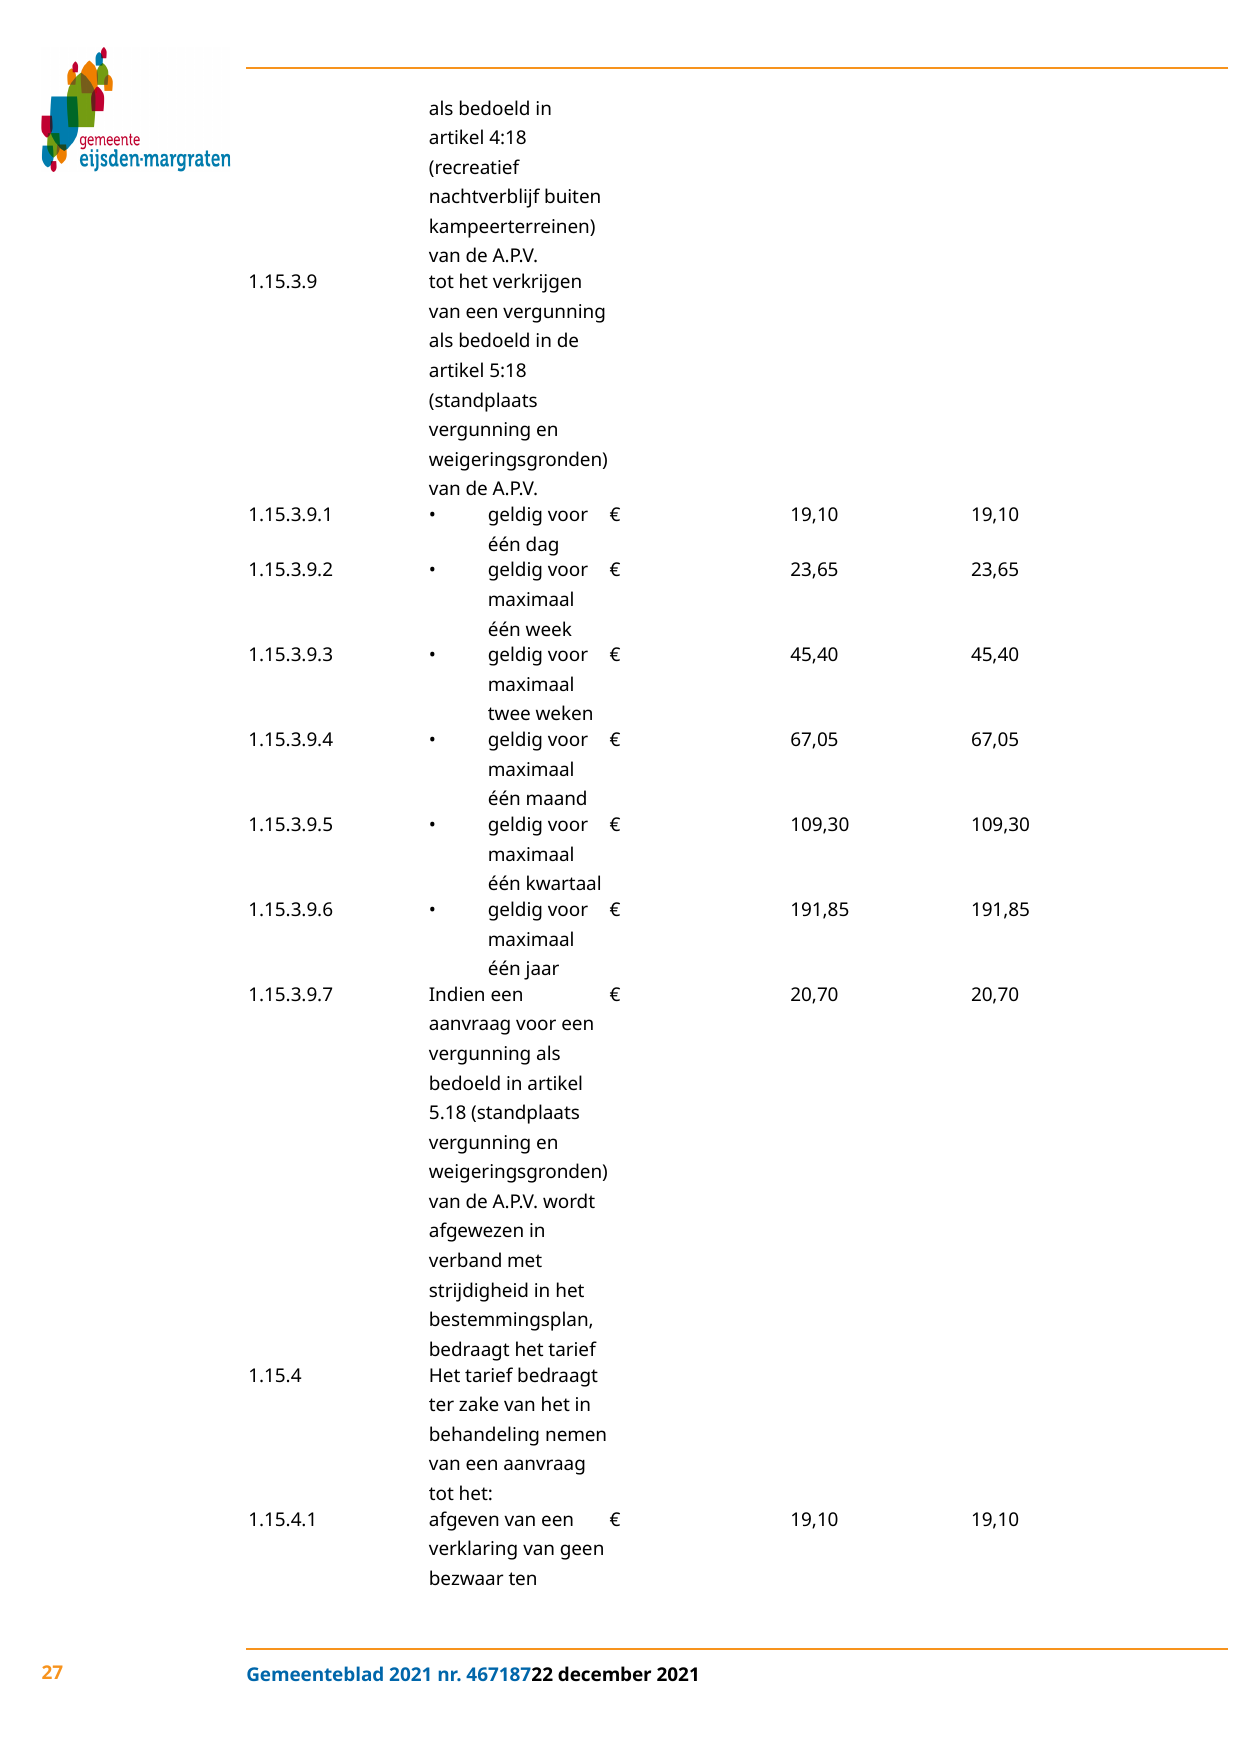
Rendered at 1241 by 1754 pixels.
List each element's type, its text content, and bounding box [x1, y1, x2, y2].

table_cell geldig voor maximaal één kwartaal [429, 811, 609, 896]
table_cell 19,10 [971, 501, 1152, 557]
table_cell € [609, 1506, 790, 1591]
table_cell 1.15.3.9.4 [248, 726, 429, 811]
table_cell [609, 95, 790, 268]
table_cell [609, 1362, 790, 1506]
table_cell 191,85 [790, 896, 971, 981]
table_cell [971, 1362, 1152, 1506]
table_cell [971, 95, 1152, 268]
table_cell € [609, 981, 790, 1362]
table_cell [609, 269, 790, 501]
table_cell [971, 269, 1152, 501]
table_cell 109,30 [790, 811, 971, 896]
picture [41, 47, 231, 172]
table_cell 191,85 [971, 896, 1152, 981]
table_cell € [609, 811, 790, 896]
table_cell 1.15.3.9.5 [248, 811, 429, 896]
table_cell 1.15.3.9.2 [248, 557, 429, 641]
table_cell 45,40 [971, 641, 1152, 726]
table_cell 1.15.3.9.7 [248, 981, 429, 1362]
table_cell € [609, 557, 790, 641]
table_cell afgeven van een verklaring van geen bezwaar ten [429, 1506, 609, 1591]
table_cell 1.15.3.9.3 [248, 641, 429, 726]
table_cell 20,70 [790, 981, 971, 1362]
table_cell € [609, 641, 790, 726]
table_cell [248, 95, 429, 268]
table_cell tot het verkrijgen van een vergunning als bedoeld in de artikel 5:18 (standplaats vergunning en weigeringsgronden) van de A.P.V. [429, 269, 609, 501]
table_cell [790, 269, 971, 501]
table_cell 20,70 [971, 981, 1152, 1362]
table_cell geldig voor één dag [429, 501, 609, 557]
table_cell Indien een aanvraag voor een vergunning als bedoeld in artikel 5.18 (standplaats vergunning en weigeringsgronden) van de A.P.V. wordt afgewezen in verband met strijdigheid in het bestemmingsplan, bedraagt het tarief [429, 981, 609, 1362]
table_cell geldig voor maximaal één week [429, 557, 609, 641]
table_cell € [609, 726, 790, 811]
table_cell 1.15.4 [248, 1362, 429, 1506]
table_cell 1.15.3.9 [248, 269, 429, 501]
table_cell 1.15.4.1 [248, 1506, 429, 1591]
table_cell 45,40 [790, 641, 971, 726]
table_cell € [609, 896, 790, 981]
table_cell 67,05 [790, 726, 971, 811]
table_cell [790, 95, 971, 268]
table_cell 67,05 [971, 726, 1152, 811]
table_cell 1.15.3.9.6 [248, 896, 429, 981]
table_cell geldig voor maximaal één maand [429, 726, 609, 811]
table_cell 19,10 [790, 1506, 971, 1591]
table_cell 19,10 [971, 1506, 1152, 1591]
table_cell [790, 1362, 971, 1506]
table_cell 23,65 [790, 557, 971, 641]
table_cell € [609, 501, 790, 557]
table_cell 1.15.3.9.1 [248, 501, 429, 557]
table_cell als bedoeld in artikel 4:18 (recreatief nachtverblijf buiten kampeerterreinen) van de A.P.V. [429, 95, 609, 268]
table_cell geldig voor maximaal twee weken [429, 641, 609, 726]
table_cell 19,10 [790, 501, 971, 557]
table_cell geldig voor maximaal één jaar [429, 896, 609, 981]
table_cell 23,65 [971, 557, 1152, 641]
table_cell 109,30 [971, 811, 1152, 896]
table_cell Het tarief bedraagt ter zake van het in behandeling nemen van een aanvraag tot het: [429, 1362, 609, 1506]
